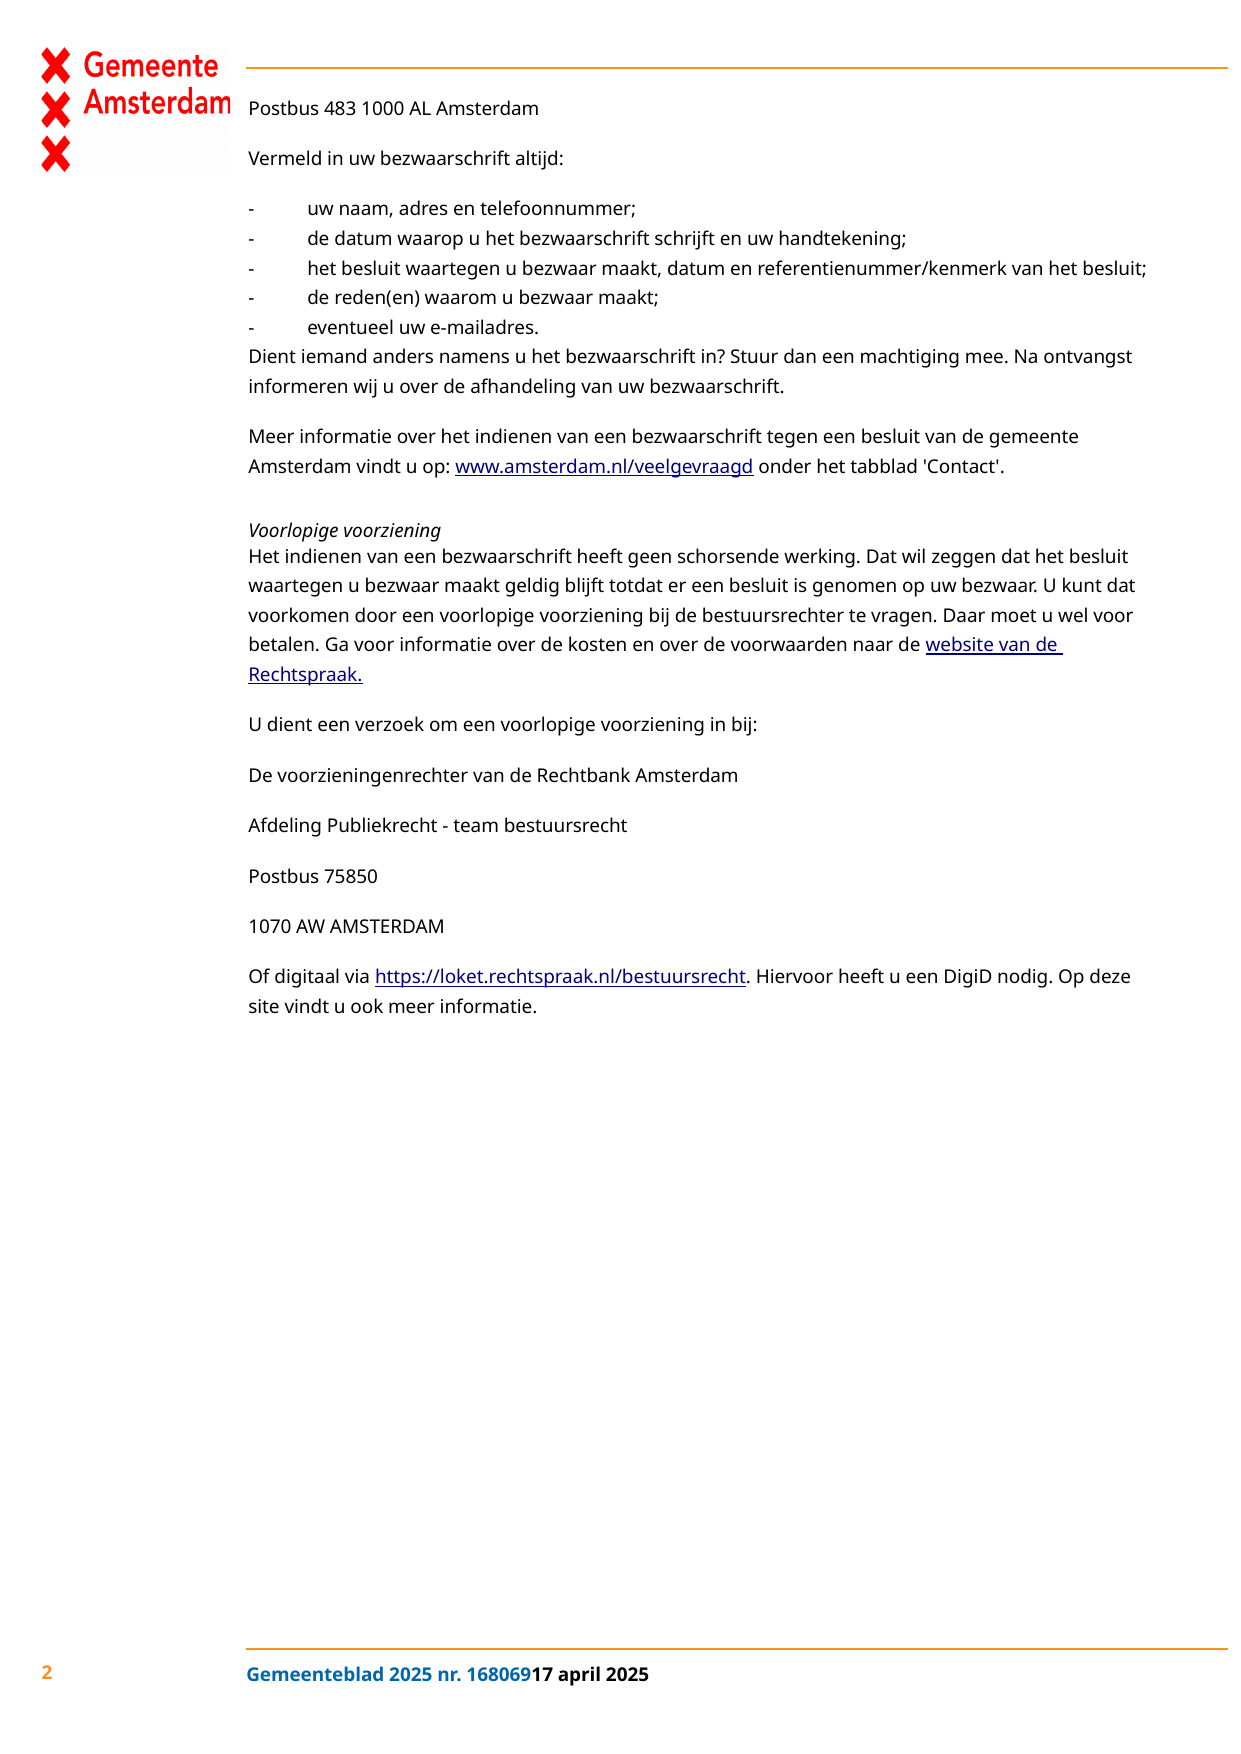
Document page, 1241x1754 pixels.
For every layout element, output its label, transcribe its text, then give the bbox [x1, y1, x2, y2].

text Afdeling Publiekrecht - team bestuursrecht [248, 812, 1152, 838]
text Postbus 483 1000 AL Amsterdam [248, 95, 1152, 121]
list de reden(en) waarom u bezwaar maakt; [248, 284, 1152, 310]
text Het indienen van een bezwaarschrift heeft geen schorsende werking. Dat wil zeggen dat het besluit waartegen u bezwaar maakt geldig blijft totdat er een besluit is genomen op uw bezwaar. U kunt dat voorkomen door een voorlopige voorziening bij de bestuursrechter te vragen. Daar moet u wel voor betalen. Ga voor informatie over de kosten en over de voorwaarden naar de website van de Rechtspraak. [248, 543, 1152, 687]
text Meer informatie over het indienen van een bezwaarschrift tegen een besluit van de gemeente Amsterdam vindt u op: www.amsterdam.nl/veelgevraagd onder het tabblad 'Contact'. [248, 423, 1152, 479]
list uw naam, adres en telefoonnummer; [248, 196, 1152, 221]
list de datum waarop u het bezwaarschrift schrijft en uw handtekening; [248, 225, 1152, 251]
text 1070 AW AMSTERDAM [248, 913, 1152, 939]
picture [41, 47, 231, 172]
text De voorzieningenrechter van de Rechtbank Amsterdam [248, 762, 1152, 788]
text Of digitaal via https://loket.rechtspraak.nl/bestuursrecht. Hiervoor heeft u een DigiD nodig. Op deze site vindt u ook meer informatie. [248, 964, 1152, 1019]
list het besluit waartegen u bezwaar maakt, datum en referentienummer/kenmerk van het besluit; [248, 255, 1152, 281]
text U dient een verzoek om een voorlopige voorziening in bij: [248, 712, 1152, 737]
text Postbus 75850 [248, 863, 1152, 888]
text Vermeld in uw bezwaarschrift altijd: [248, 145, 1152, 171]
text Dient iemand anders namens u het bezwaarschrift in? Stuur dan een machtiging mee. Na ontvangst informeren wij u over de afhandeling van uw bezwaarschrift. [248, 343, 1152, 399]
list eventueel uw e-mailadres. [248, 314, 1152, 340]
text Voorlopige voorziening [248, 517, 1152, 543]
